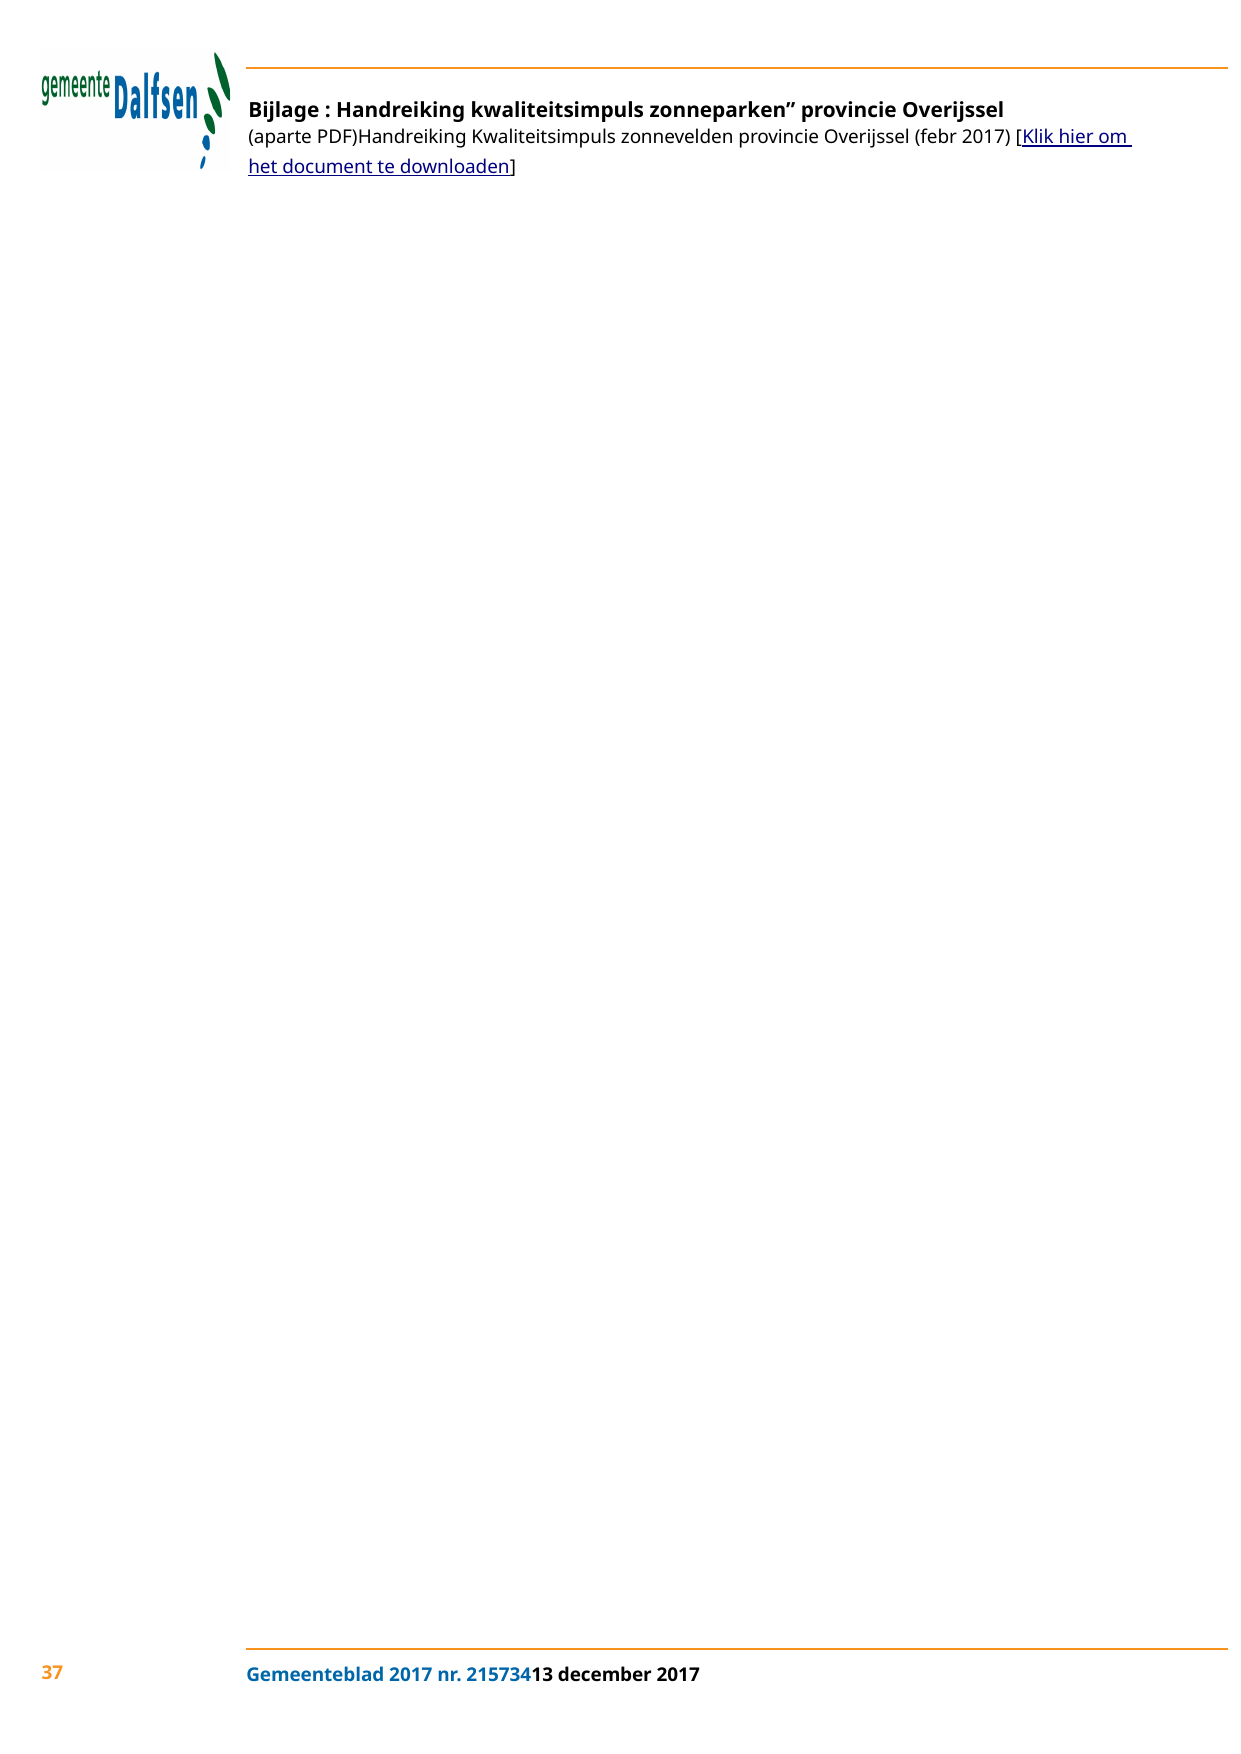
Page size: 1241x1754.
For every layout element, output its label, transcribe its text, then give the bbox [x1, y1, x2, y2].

text Bijlage : Handreiking kwaliteitsimpuls zonneparken” provincie Overijssel [248, 95, 1152, 123]
text (aparte PDF)Handreiking Kwaliteitsimpuls zonnevelden provincie Overijssel (febr 2017) [Klik hier om het document te downloaden] [248, 123, 1152, 179]
picture [41, 47, 231, 172]
